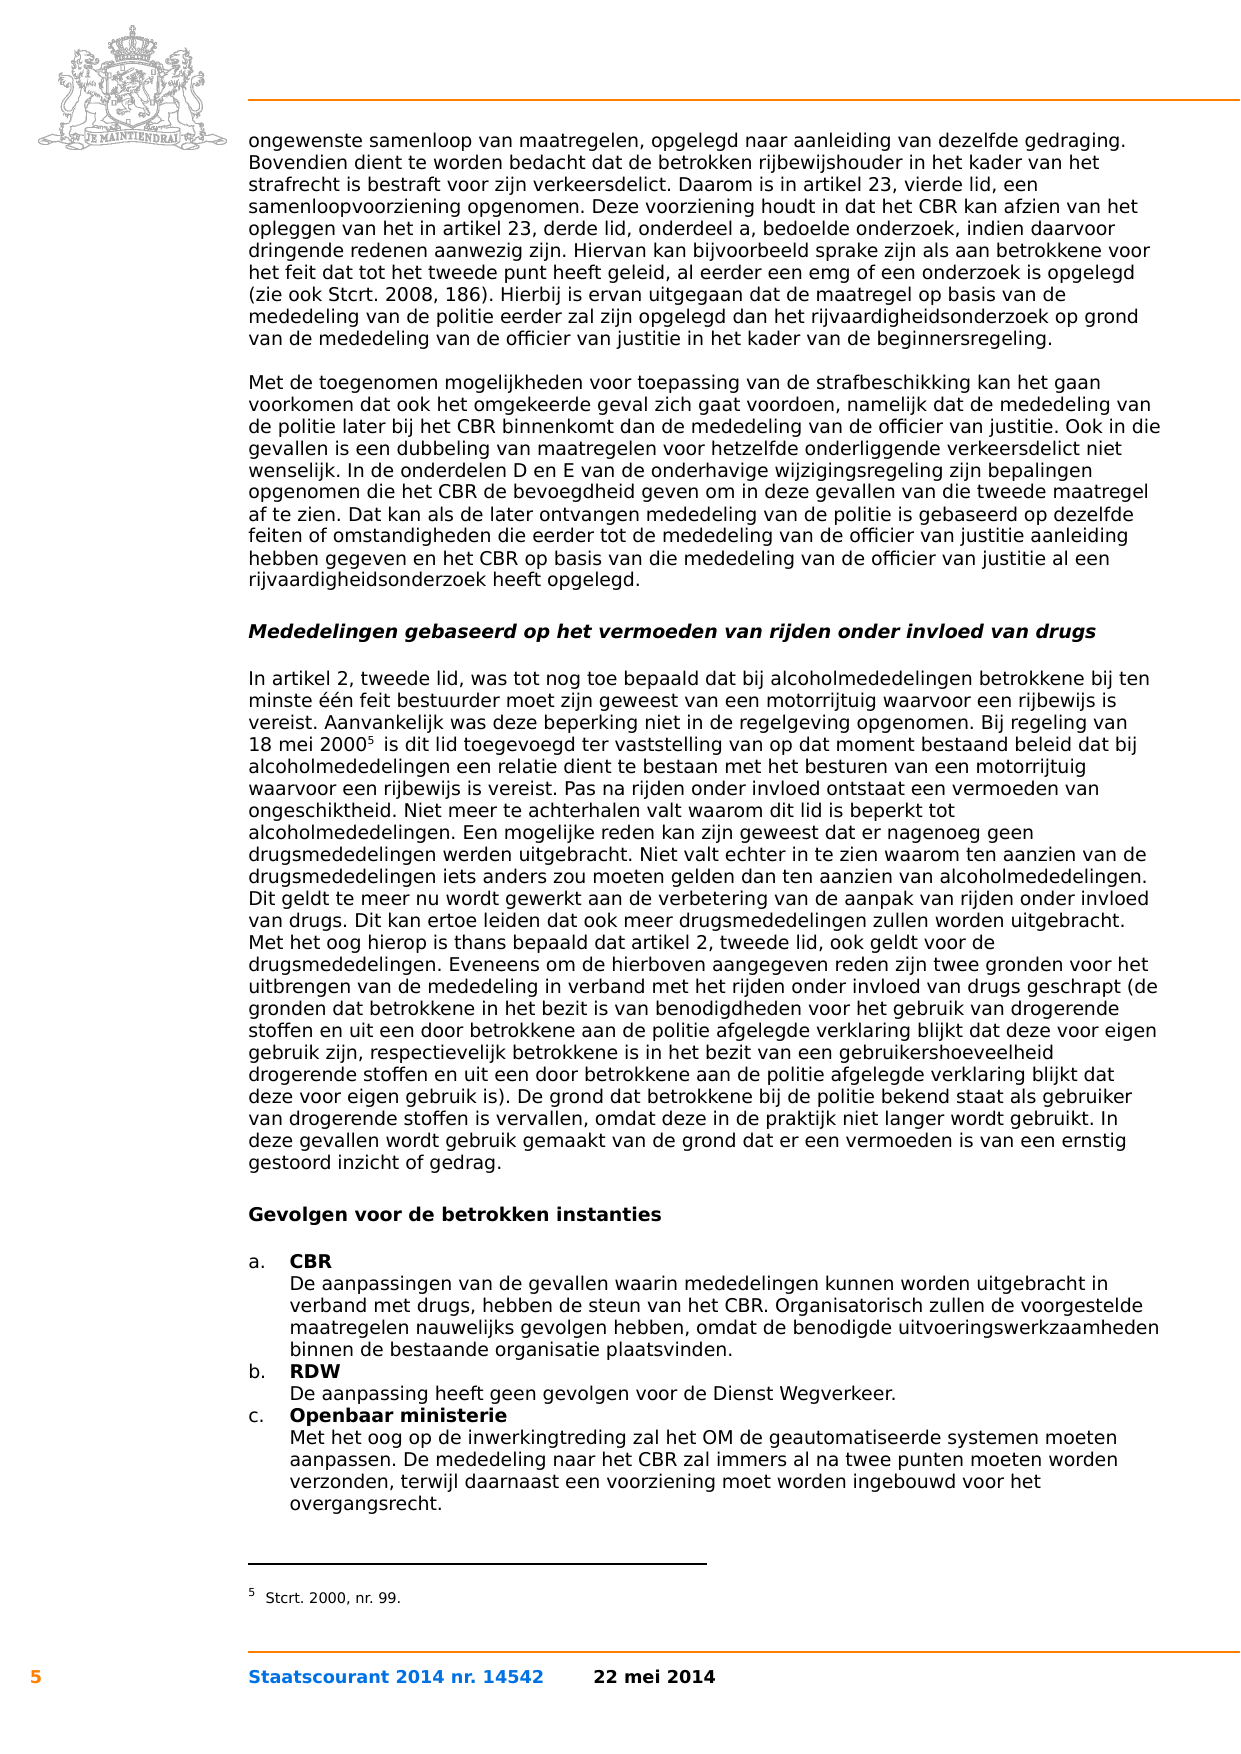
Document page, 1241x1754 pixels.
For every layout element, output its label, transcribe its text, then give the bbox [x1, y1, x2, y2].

subtitle Gevolgen voor de betrokken instanties [248, 1204, 1163, 1226]
text De aanpassing heeft geen gevolgen voor de Dienst Wegverkeer. [289, 1383, 1163, 1405]
text a. CBR [248, 1251, 1163, 1273]
text In artikel 2, tweede lid, was tot nog toe bepaald dat bij alcoholmededelingen betrokkene bij ten minste één feit bestuurder moet zijn geweest van een motorrijtuig waarvoor een rijbewijs is vereist. Aanvankelijk was deze beperking niet in de regelgeving opgenomen. Bij regeling van 18 mei 2000 is dit lid toegevoegd ter vaststelling van op dat moment bestaand beleid dat bij alcoholmededelingen een relatie dient te bestaan met het besturen van een motorrijtuig waarvoor een rijbewijs is vereist. Pas na rijden onder invloed ontstaat een vermoeden van ongeschiktheid. Niet meer te achterhalen valt waarom dit lid is beperkt tot alcoholmededelingen. Een mogelijke reden kan zijn geweest dat er nagenoeg geen drugsmededelingen werden uitgebracht. Niet valt echter in te zien waarom ten aanzien van de drugsmededelingen iets anders zou moeten gelden dan ten aanzien van alcoholmededelingen. Dit geldt te meer nu wordt gewerkt aan de verbetering van de aanpak van rijden onder invloed van drugs. Dit kan ertoe leiden dat ook meer drugsmededelingen zullen worden uitgebracht. Met het oog hierop is thans bepaald dat artikel 2, tweede lid, ook geldt voor de drugsmededelingen. Eveneens om de hierboven aangegeven reden zijn twee gronden voor het uitbrengen van de mededeling in verband met het rijden onder invloed van drugs geschrapt (de gronden dat betrokkene in het bezit is van benodigdheden voor het gebruik van drogerende stoffen en uit een door betrokkene aan de politie afgelegde verklaring blijkt dat deze voor eigen gebruik zijn, respectievelijk betrokkene is in het bezit van een gebruikershoeveelheid drogerende stoffen en uit een door betrokkene aan de politie afgelegde verklaring blijkt dat deze voor eigen gebruik is). De grond dat betrokkene bij de politie bekend staat als gebruiker van drogerende stoffen is vervallen, omdat deze in de praktijk niet langer wordt gebruikt. In deze gevallen wordt gebruik gemaakt van de grond dat er een vermoeden is van een ernstig gestoord inzicht of gedrag. [248, 668, 1163, 1174]
subtitle Mededelingen gebaseerd op het vermoeden van rijden onder invloed van drugs [248, 621, 1163, 643]
text c. Openbaar ministerie [248, 1405, 1163, 1427]
text Met de toegenomen mogelijkheden voor toepassing van de strafbeschikking kan het gaan voorkomen dat ook het omgekeerde geval zich gaat voordoen, namelijk dat de mededeling van de politie later bij het CBR binnenkomt dan de mededeling van de officier van justitie. Ook in die gevallen is een dubbeling van maatregelen voor hetzelfde onderliggende verkeersdelict niet wenselijk. In de onderdelen D en E van de onderhavige wijzigingsregeling zijn bepalingen opgenomen die het CBR de bevoegdheid geven om in deze gevallen van die tweede maatregel af te zien. Dat kan als de later ontvangen mededeling van de politie is gebaseerd op dezelfde feiten of omstandigheden die eerder tot de mededeling van de officier van justitie aanleiding hebben gegeven en het CBR op basis van die mededeling van de officier van justitie al een rijvaardigheidsonderzoek heeft opgelegd. [248, 372, 1163, 591]
text De aanpassingen van de gevallen waarin mededelingen kunnen worden uitgebracht in verband met drugs, hebben de steun van het CBR. Organisatorisch zullen de voorgestelde maatregelen nauwelijks gevolgen hebben, omdat de benodigde uitvoeringswerkzaamheden binnen de bestaande organisatie plaatsvinden. [289, 1273, 1163, 1361]
picture [38, 25, 227, 150]
text b. RDW [248, 1361, 1163, 1383]
text Stcrt. 2000, nr. 99. [248, 1586, 1163, 1608]
text ongewenste samenloop van maatregelen, opgelegd naar aanleiding van dezelfde gedraging. Bovendien dient te worden bedacht dat de betrokken rijbewijshouder in het kader van het strafrecht is bestraft voor zijn verkeersdelict. Daarom is in artikel 23, vierde lid, een samenloopvoorziening opgenomen. Deze voorziening houdt in dat het CBR kan afzien van het opleggen van het in artikel 23, derde lid, onderdeel a, bedoelde onderzoek, indien daarvoor dringende redenen aanwezig zijn. Hiervan kan bijvoorbeeld sprake zijn als aan betrokkene voor het feit dat tot het tweede punt heeft geleid, al eerder een emg of een onderzoek is opgelegd (zie ook Stcrt. 2008, 186). Hierbij is ervan uitgegaan dat de maatregel op basis van de mededeling van de politie eerder zal zijn opgelegd dan het rijvaardigheidsonderzoek op grond van de mededeling van de officier van justitie in het kader van de beginnersregeling. [248, 130, 1163, 350]
text Met het oog op de inwerkingtreding zal het OM de geautomatiseerde systemen moeten aanpassen. De mededeling naar het CBR zal immers al na twee punten moeten worden verzonden, terwijl daarnaast een voorziening moet worden ingebouwd voor het overgangsrecht. [289, 1427, 1163, 1514]
